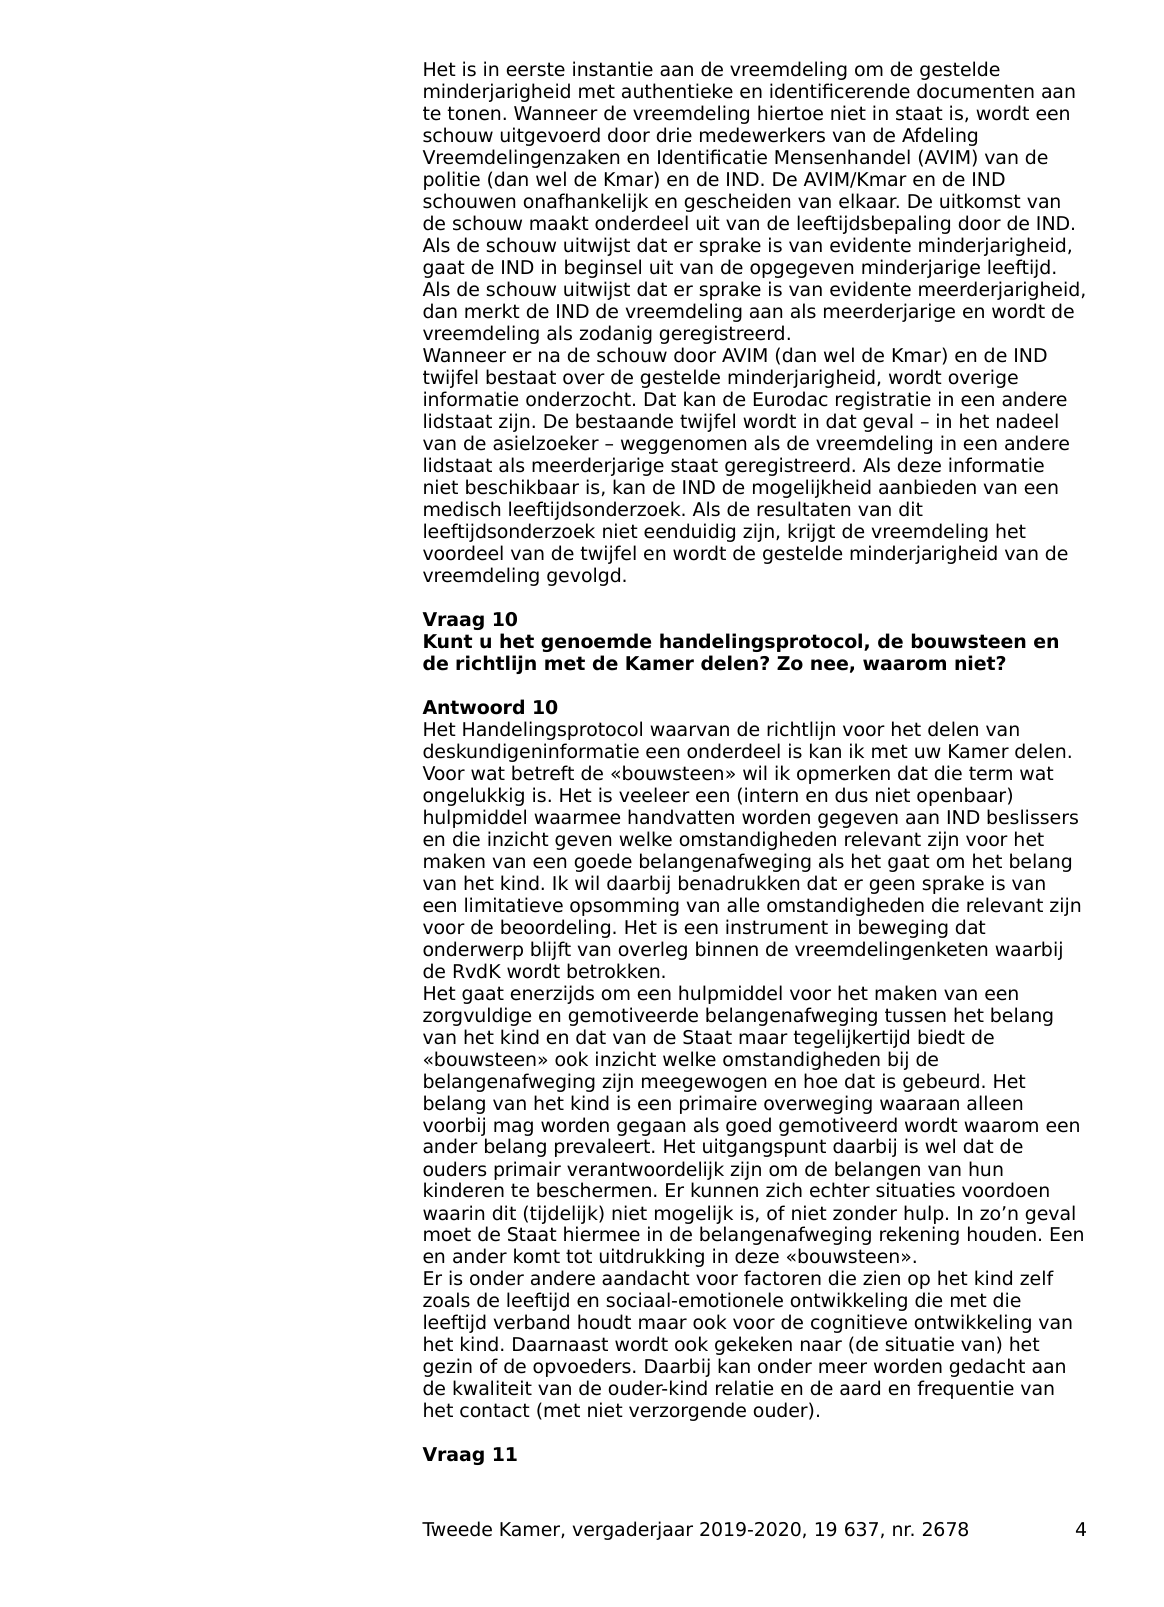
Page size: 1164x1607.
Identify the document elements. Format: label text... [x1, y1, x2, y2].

text Als de schouw uitwijst dat er sprake is van evidente minderjarigheid, gaat de IND in beginsel uit van de opgegeven minderjarige leeftijd. Als de schouw uitwijst dat er sprake is van evidente meerderjarigheid, dan merkt de IND de vreemdeling aan als meerderjarige en wordt de vreemdeling als zodanig geregistreerd. [422, 235, 1087, 345]
text Antwoord 10 [422, 697, 1087, 719]
text Er is onder andere aandacht voor factoren die zien op het kind zelf zoals de leeftijd en sociaal-emotionele ontwikkeling die met die leeftijd verband houdt maar ook voor de cognitieve ontwikkeling van het kind. Daarnaast wordt ook gekeken naar (de situatie van) het gezin of de opvoeders. Daarbij kan onder meer worden gedacht aan de kwaliteit van de ouder-kind relatie en de aard en frequentie van het contact (met niet verzorgende ouder). [422, 1268, 1087, 1422]
text Vraag 11 [422, 1444, 1087, 1466]
text Het Handelingsprotocol waarvan de richtlijn voor het delen van deskundigeninformatie een onderdeel is kan ik met uw Kamer delen. [422, 719, 1087, 763]
text Vraag 10 [422, 609, 1087, 631]
text Het is in eerste instantie aan de vreemdeling om de gestelde minderjarigheid met authentieke en identificerende documenten aan te tonen. Wanneer de vreemdeling hiertoe niet in staat is, wordt een schouw uitgevoerd door drie medewerkers van de Afdeling Vreemdelingenzaken en Identificatie Mensenhandel (AVIM) van de politie (dan wel de Kmar) en de IND. De AVIM/Kmar en de IND schouwen onafhankelijk en gescheiden van elkaar. De uitkomst van de schouw maakt onderdeel uit van de leeftijdsbepaling door de IND. [422, 59, 1087, 235]
text Kunt u het genoemde handelingsprotocol, de bouwsteen en de richtlijn met de Kamer delen? Zo nee, waarom niet? [422, 631, 1087, 675]
text Wanneer er na de schouw door AVIM (dan wel de Kmar) en de IND twijfel bestaat over de gestelde minderjarigheid, wordt overige informatie onderzocht. Dat kan de Eurodac registratie in een andere lidstaat zijn. De bestaande twijfel wordt in dat geval – in het nadeel van de asielzoeker – weggenomen als de vreemdeling in een andere lidstaat als meerderjarige staat geregistreerd. Als deze informatie niet beschikbaar is, kan de IND de mogelijkheid aanbieden van een medisch leeftijdsonderzoek. Als de resultaten van dit leeftijdsonderzoek niet eenduidig zijn, krijgt de vreemdeling het voordeel van de twijfel en wordt de gestelde minderjarigheid van de vreemdeling gevolgd. [422, 345, 1087, 587]
text Voor wat betreft de «bouwsteen» wil ik opmerken dat die term wat ongelukkig is. Het is veeleer een (intern en dus niet openbaar) hulpmiddel waarmee handvatten worden gegeven aan IND beslissers en die inzicht geven welke omstandigheden relevant zijn voor het maken van een goede belangenafweging als het gaat om het belang van het kind. Ik wil daarbij benadrukken dat er geen sprake is van een limitatieve opsomming van alle omstandigheden die relevant zijn voor de beoordeling. Het is een instrument in beweging dat onderwerp blijft van overleg binnen de vreemdelingenketen waarbij de RvdK wordt betrokken. [422, 763, 1087, 983]
text Het gaat enerzijds om een hulpmiddel voor het maken van een zorgvuldige en gemotiveerde belangenafweging tussen het belang van het kind en dat van de Staat maar tegelijkertijd biedt de «bouwsteen» ook inzicht welke omstandigheden bij de belangenafweging zijn meegewogen en hoe dat is gebeurd. Het belang van het kind is een primaire overweging waaraan alleen voorbij mag worden gegaan als goed gemotiveerd wordt waarom een ander belang prevaleert. Het uitgangspunt daarbij is wel dat de ouders primair verantwoordelijk zijn om de belangen van hun kinderen te beschermen. Er kunnen zich echter situaties voordoen waarin dit (tijdelijk) niet mogelijk is, of niet zonder hulp. In zo’n geval moet de Staat hiermee in de belangenafweging rekening houden. Een en ander komt tot uitdrukking in deze «bouwsteen». [422, 983, 1087, 1268]
